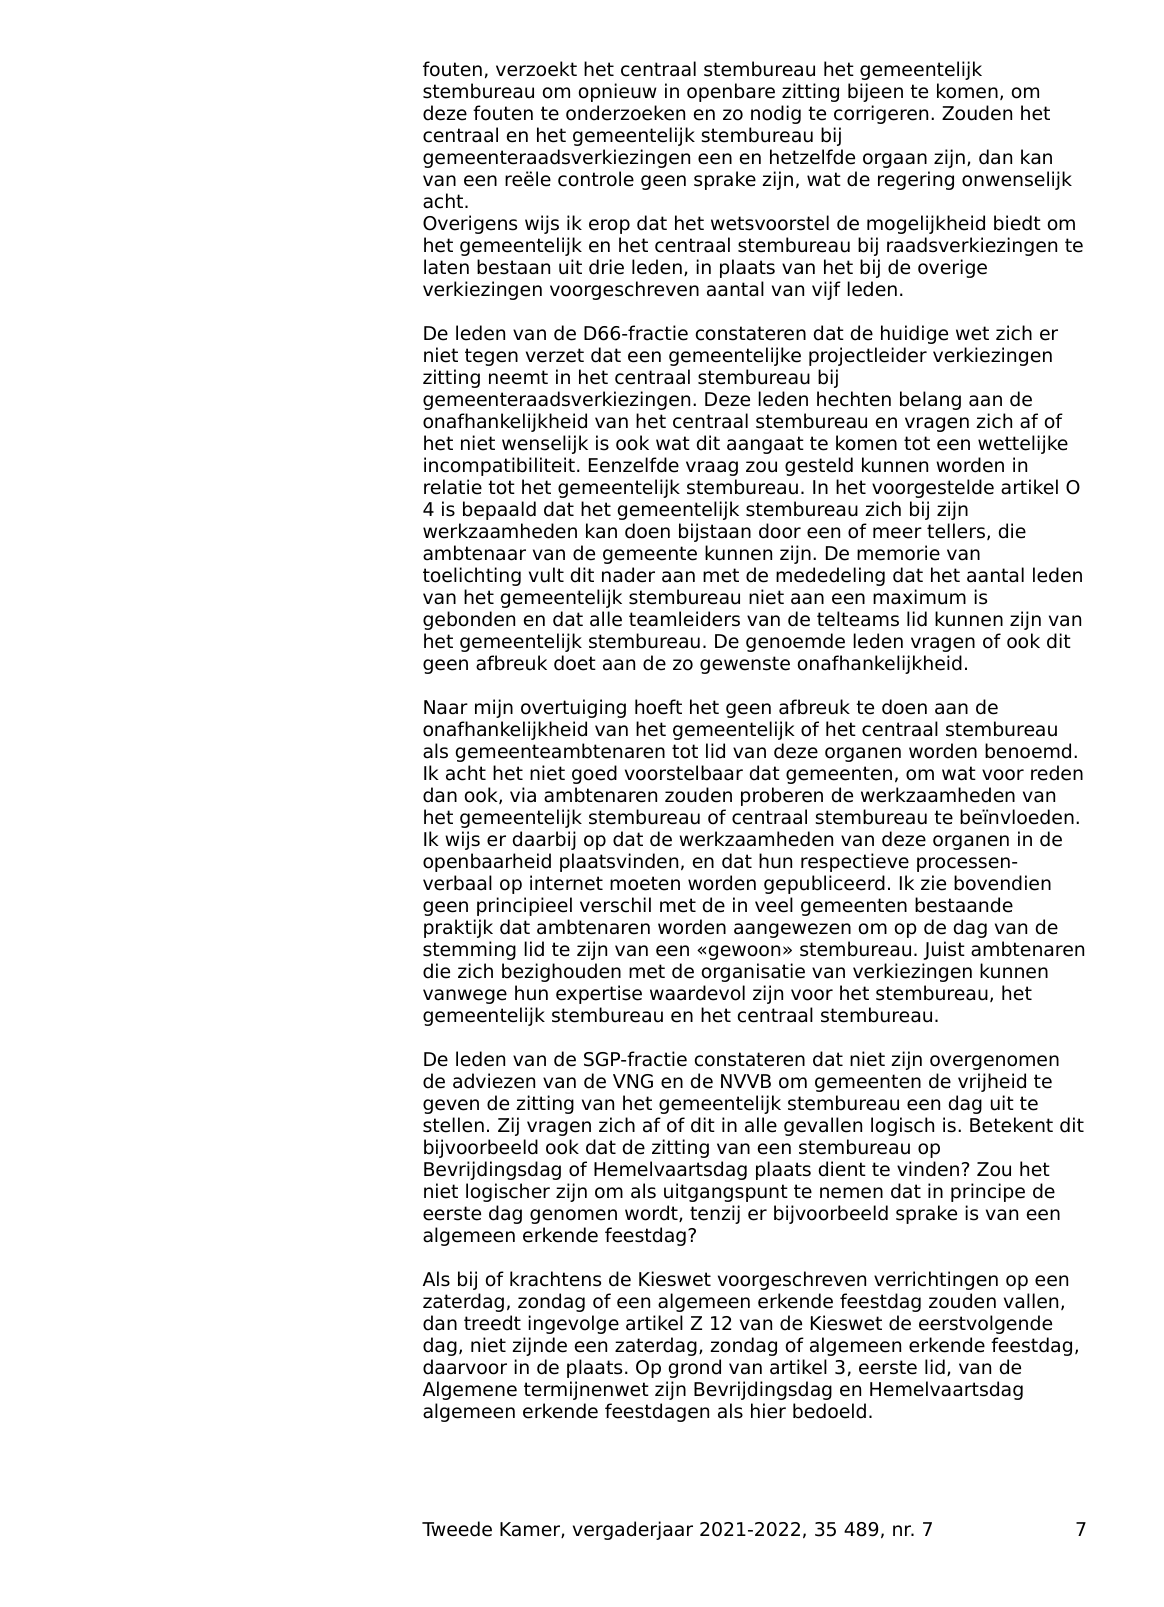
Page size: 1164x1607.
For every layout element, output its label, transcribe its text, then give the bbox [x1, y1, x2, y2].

text De leden van de D66-fractie constateren dat de huidige wet zich er niet tegen verzet dat een gemeentelijke projectleider verkiezingen zitting neemt in het centraal stembureau bij gemeenteraadsverkiezingen. Deze leden hechten belang aan de onafhankelijkheid van het centraal stembureau en vragen zich af of het niet wenselijk is ook wat dit aangaat te komen tot een wettelijke incompatibiliteit. Eenzelfde vraag zou gesteld kunnen worden in relatie tot het gemeentelijk stembureau. In het voorgestelde artikel O 4 is bepaald dat het gemeentelijk stembureau zich bij zijn werkzaamheden kan doen bijstaan door een of meer tellers, die ambtenaar van de gemeente kunnen zijn. De memorie van toelichting vult dit nader aan met de mededeling dat het aantal leden van het gemeentelijk stembureau niet aan een maximum is gebonden en dat alle teamleiders van de telteams lid kunnen zijn van het gemeentelijk stembureau. De genoemde leden vragen of ook dit geen afbreuk doet aan de zo gewenste onafhankelijkheid. [422, 323, 1087, 675]
text De leden van de SGP-fractie constateren dat niet zijn overgenomen de adviezen van de VNG en de NVVB om gemeenten de vrijheid te geven de zitting van het gemeentelijk stembureau een dag uit te stellen. Zij vragen zich af of dit in alle gevallen logisch is. Betekent dit bijvoorbeeld ook dat de zitting van een stembureau op Bevrijdingsdag of Hemelvaartsdag plaats dient te vinden? Zou het niet logischer zijn om als uitgangspunt te nemen dat in principe de eerste dag genomen wordt, tenzij er bijvoorbeeld sprake is van een algemeen erkende feestdag? [422, 1049, 1087, 1247]
text Als bij of krachtens de Kieswet voorgeschreven verrichtingen op een zaterdag, zondag of een algemeen erkende feestdag zouden vallen, dan treedt ingevolge artikel Z 12 van de Kieswet de eerstvolgende dag, niet zijnde een zaterdag, zondag of algemeen erkende feestdag, daarvoor in de plaats. Op grond van artikel 3, eerste lid, van de Algemene termijnenwet zijn Bevrijdingsdag en Hemelvaartsdag algemeen erkende feestdagen als hier bedoeld. [422, 1269, 1087, 1423]
text Naar mijn overtuiging hoeft het geen afbreuk te doen aan de onafhankelijkheid van het gemeentelijk of het centraal stembureau als gemeenteambtenaren tot lid van deze organen worden benoemd. Ik acht het niet goed voorstelbaar dat gemeenten, om wat voor reden dan ook, via ambtenaren zouden proberen de werkzaamheden van het gemeentelijk stembureau of centraal stembureau te beïnvloeden. Ik wijs er daarbij op dat de werkzaamheden van deze organen in de openbaarheid plaatsvinden, en dat hun respectieve processen-verbaal op internet moeten worden gepubliceerd. Ik zie bovendien geen principieel verschil met de in veel gemeenten bestaande praktijk dat ambtenaren worden aangewezen om op de dag van de stemming lid te zijn van een «gewoon» stembureau. Juist ambtenaren die zich bezighouden met de organisatie van verkiezingen kunnen vanwege hun expertise waardevol zijn voor het stembureau, het gemeentelijk stembureau en het centraal stembureau. [422, 697, 1087, 1027]
text Overigens wijs ik erop dat het wetsvoorstel de mogelijkheid biedt om het gemeentelijk en het centraal stembureau bij raadsverkiezingen te laten bestaan uit drie leden, in plaats van het bij de overige verkiezingen voorgeschreven aantal van vijf leden. [422, 213, 1087, 301]
text fouten, verzoekt het centraal stembureau het gemeentelijk stembureau om opnieuw in openbare zitting bijeen te komen, om deze fouten te onderzoeken en zo nodig te corrigeren. Zouden het centraal en het gemeentelijk stembureau bij gemeenteraadsverkiezingen een en hetzelfde orgaan zijn, dan kan van een reële controle geen sprake zijn, wat de regering onwenselijk acht. [422, 59, 1087, 213]
